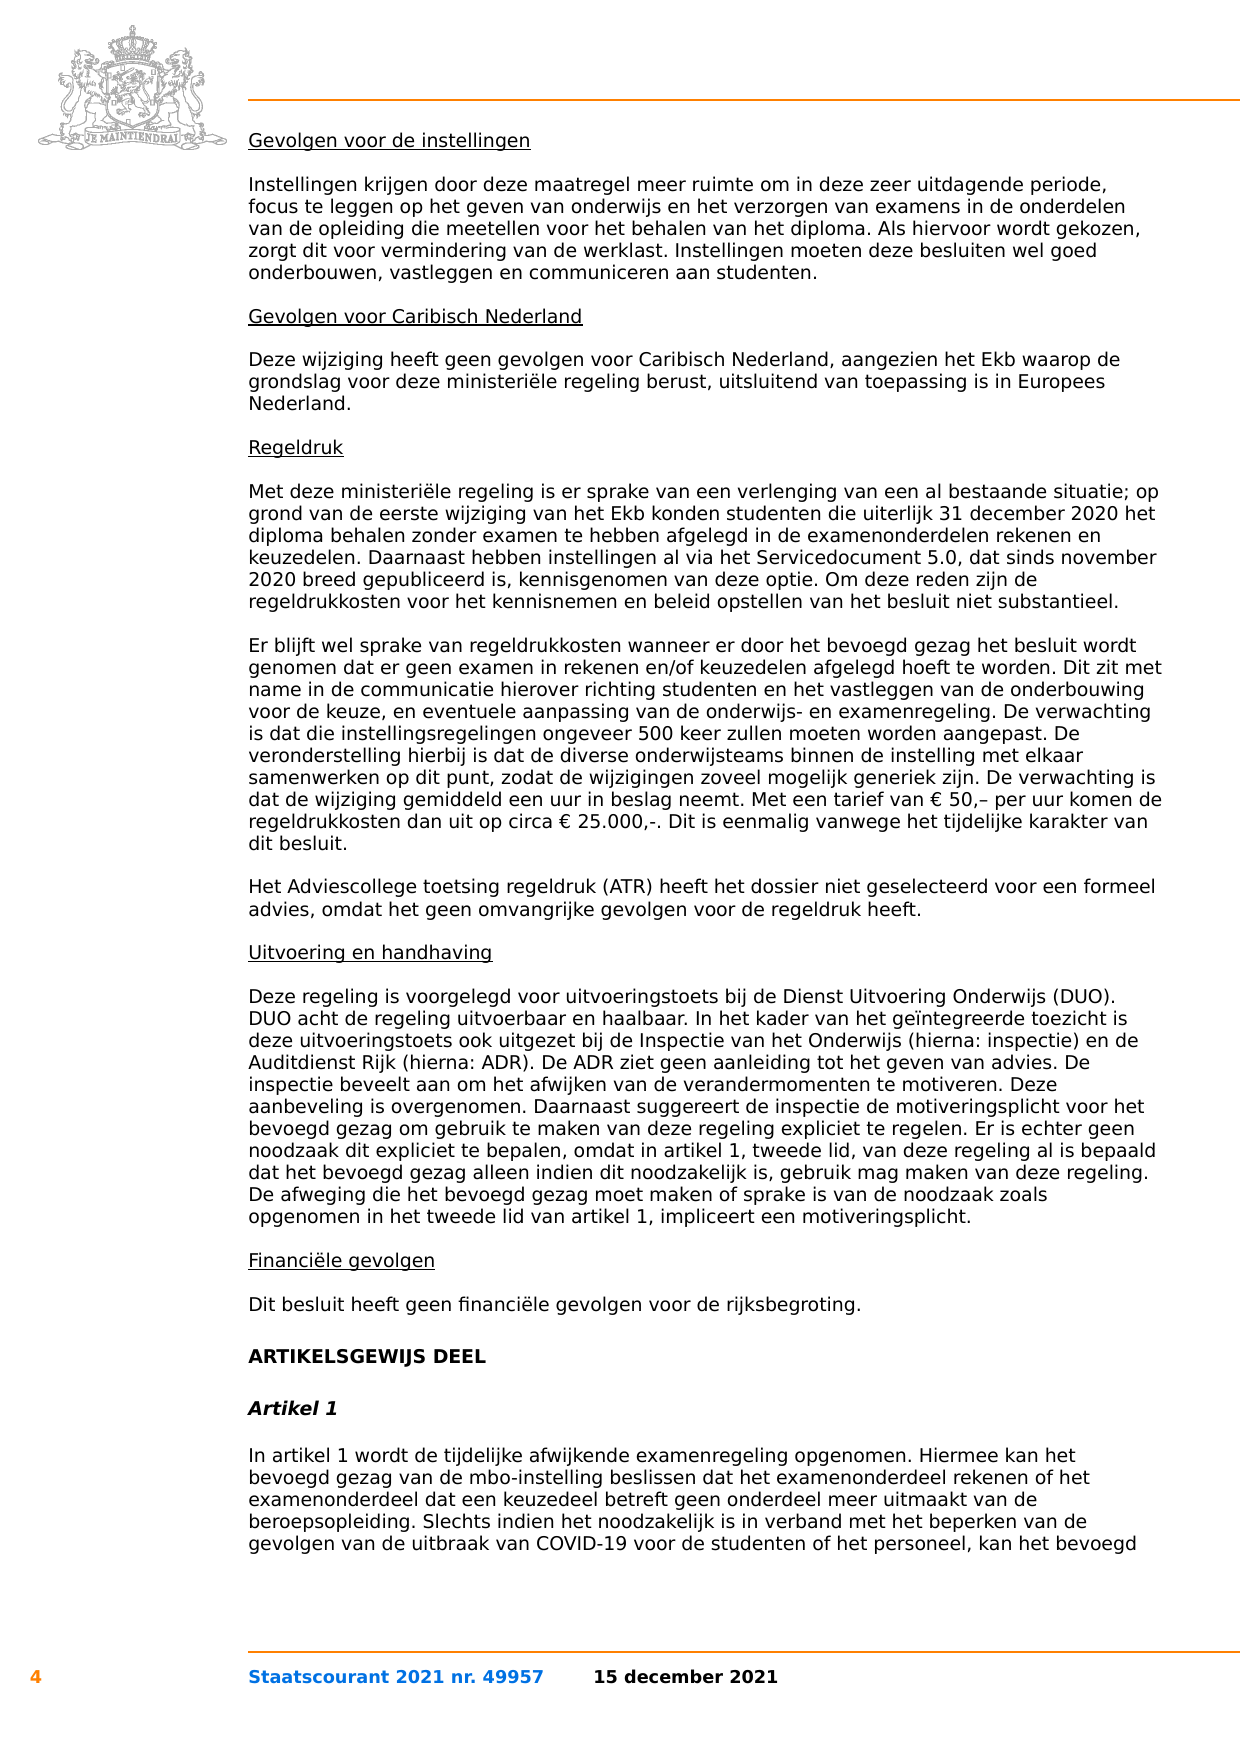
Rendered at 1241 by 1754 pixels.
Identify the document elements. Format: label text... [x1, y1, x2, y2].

subtitle Financiële gevolgen [248, 1250, 1163, 1272]
subtitle Regeldruk [248, 437, 1163, 459]
subtitle Uitvoering en handhaving [248, 942, 1163, 964]
text Het Adviescollege toetsing regeldruk (ATR) heeft het dossier niet geselecteerd voor een formeel advies, omdat het geen omvangrijke gevolgen voor de regeldruk heeft. [248, 876, 1163, 920]
subtitle Gevolgen voor de instellingen [248, 130, 1163, 152]
text Deze wijziging heeft geen gevolgen voor Caribisch Nederland, aangezien het Ekb waarop de grondslag voor deze ministeriële regeling berust, uitsluitend van toepassing is in Europees Nederland. [248, 349, 1163, 415]
subtitle Artikel 1 [248, 1398, 1163, 1419]
text Deze regeling is voorgelegd voor uitvoeringstoets bij de Dienst Uitvoering Onderwijs (DUO). DUO acht de regeling uitvoerbaar en haalbaar. In het kader van het geïntegreerde toezicht is deze uitvoeringstoets ook uitgezet bij de Inspectie van het Onderwijs (hierna: inspectie) en de Auditdienst Rijk (hierna: ADR). De ADR ziet geen aanleiding tot het geven van advies. De inspectie beveelt aan om het afwijken van de verandermomenten te motiveren. Deze aanbeveling is overgenomen. Daarnaast suggereert de inspectie de motiveringsplicht voor het bevoegd gezag om gebruik te maken van deze regeling expliciet te regelen. Er is echter geen noodzaak dit expliciet te bepalen, omdat in artikel 1, tweede lid, van deze regeling al is bepaald dat het bevoegd gezag alleen indien dit noodzakelijk is, gebruik mag maken van deze regeling. De afweging die het bevoegd gezag moet maken of sprake is van de noodzaak zoals opgenomen in het tweede lid van artikel 1, impliceert een motiveringsplicht. [248, 986, 1163, 1228]
text Dit besluit heeft geen financiële gevolgen voor de rijksbegroting. [248, 1294, 1163, 1316]
subtitle ARTIKELSGEWIJS DEEL [248, 1346, 1163, 1368]
text Er blijft wel sprake van regeldrukkosten wanneer er door het bevoegd gezag het besluit wordt genomen dat er geen examen in rekenen en/of keuzedelen afgelegd hoeft te worden. Dit zit met name in de communicatie hierover richting studenten en het vastleggen van de onderbouwing voor de keuze, en eventuele aanpassing van de onderwijs- en examenregeling. De verwachting is dat die instellingsregelingen ongeveer 500 keer zullen moeten worden aangepast. De veronderstelling hierbij is dat de diverse onderwijsteams binnen de instelling met elkaar samenwerken op dit punt, zodat de wijzigingen zoveel mogelijk generiek zijn. De verwachting is dat de wijziging gemiddeld een uur in beslag neemt. Met een tarief van € 50,– per uur komen de regeldrukkosten dan uit op circa € 25.000,-. Dit is eenmalig vanwege het tijdelijke karakter van dit besluit. [248, 635, 1163, 854]
subtitle Gevolgen voor Caribisch Nederland [248, 306, 1163, 327]
text Met deze ministeriële regeling is er sprake van een verlenging van een al bestaande situatie; op grond van de eerste wijziging van het Ekb konden studenten die uiterlijk 31 december 2020 het diploma behalen zonder examen te hebben afgelegd in de examenonderdelen rekenen en keuzedelen. Daarnaast hebben instellingen al via het Servicedocument 5.0, dat sinds november 2020 breed gepubliceerd is, kennisgenomen van deze optie. Om deze reden zijn de regeldrukkosten voor het kennisnemen en beleid opstellen van het besluit niet substantieel. [248, 481, 1163, 613]
text Instellingen krijgen door deze maatregel meer ruimte om in deze zeer uitdagende periode, focus te leggen op het geven van onderwijs en het verzorgen van examens in de onderdelen van de opleiding die meetellen voor het behalen van het diploma. Als hiervoor wordt gekozen, zorgt dit voor vermindering van de werklast. Instellingen moeten deze besluiten wel goed onderbouwen, vastleggen en communiceren aan studenten. [248, 174, 1163, 284]
text In artikel 1 wordt de tijdelijke afwijkende examenregeling opgenomen. Hiermee kan het bevoegd gezag van de mbo-instelling beslissen dat het examenonderdeel rekenen of het examenonderdeel dat een keuzedeel betreft geen onderdeel meer uitmaakt van de beroepsopleiding. Slechts indien het noodzakelijk is in verband met het beperken van de gevolgen van de uitbraak van COVID-19 voor de studenten of het personeel, kan het bevoegd [248, 1444, 1163, 1554]
picture [38, 25, 227, 150]
